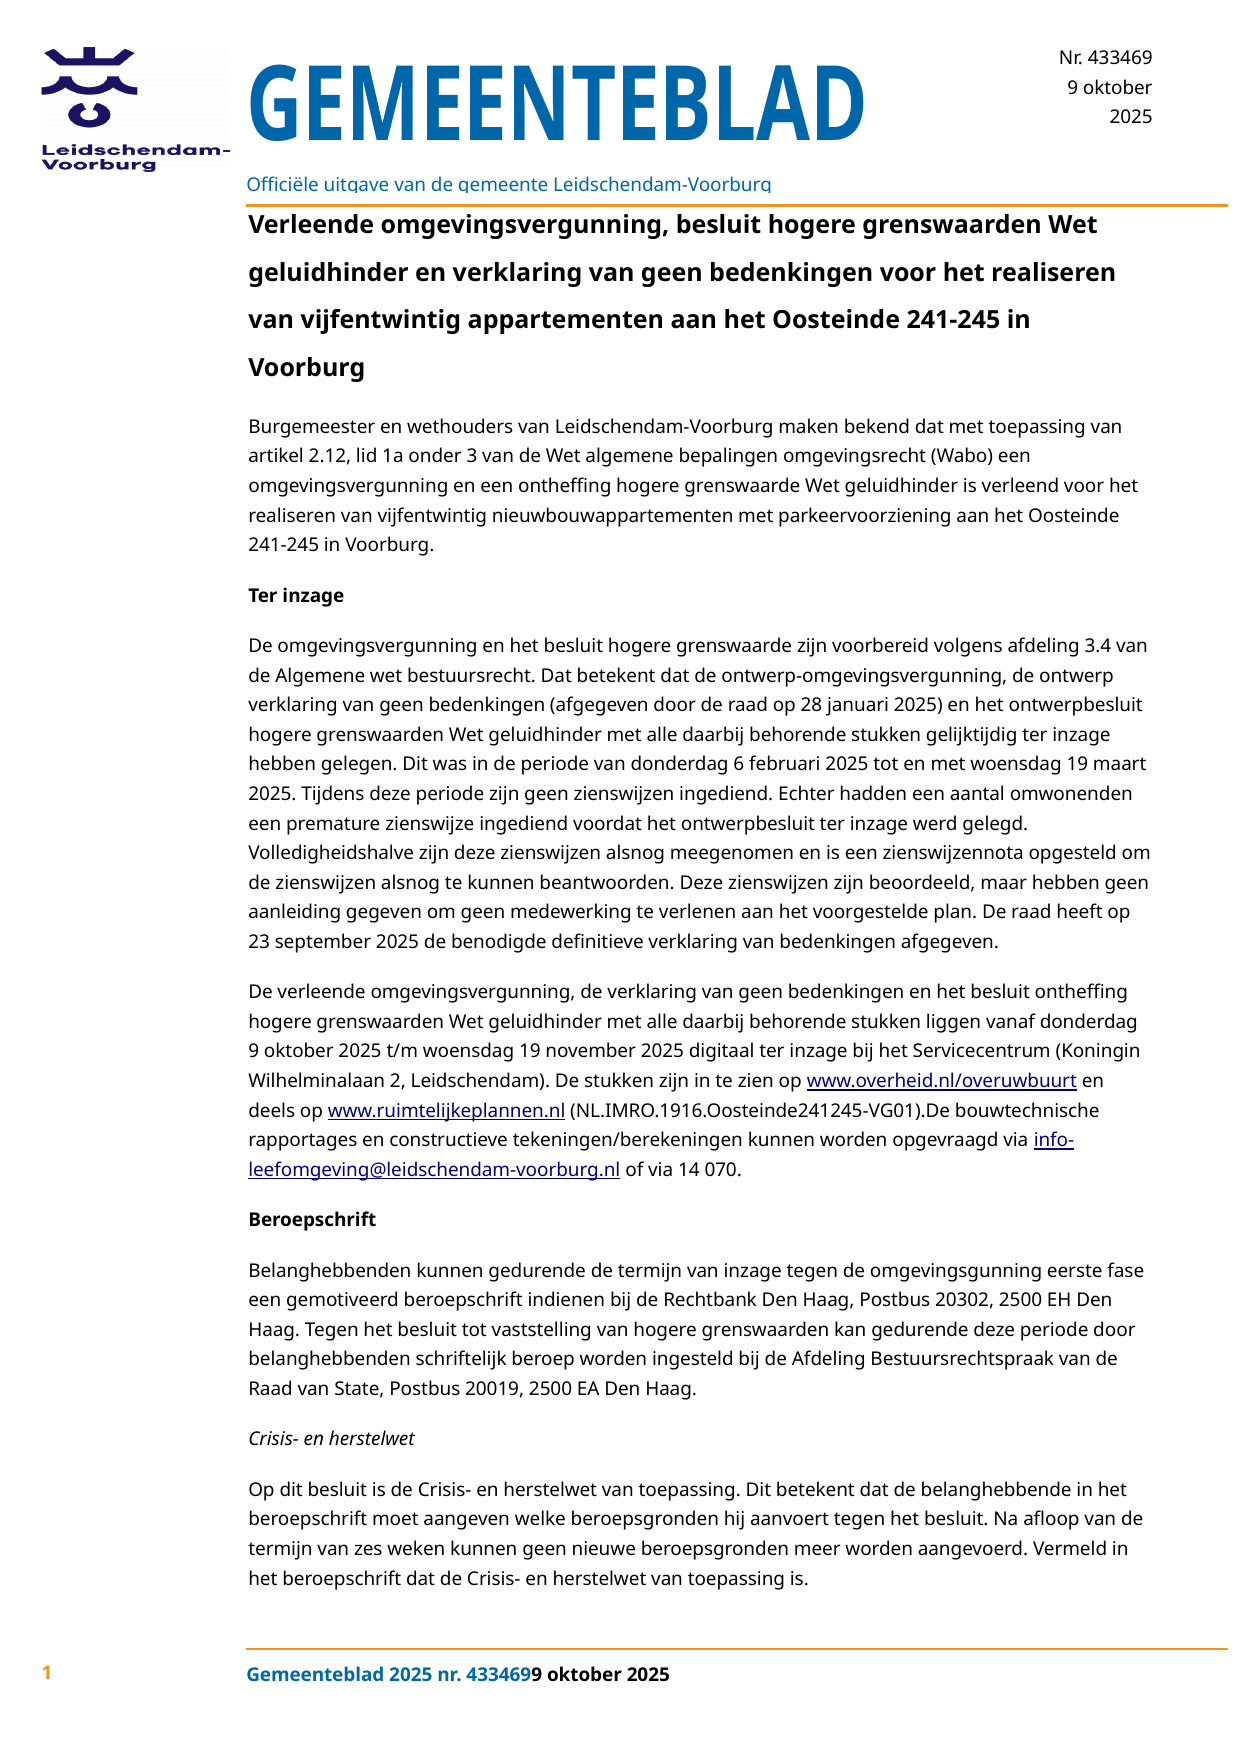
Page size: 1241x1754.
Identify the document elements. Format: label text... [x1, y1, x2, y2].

text Verleende omgevingsvergunning, besluit hogere grenswaarden Wet geluidhinder en verklaring van geen bedenkingen voor het realiseren van vijfentwintig appartementen aan het Oosteinde 241-245 in Voorburg [248, 207, 1152, 384]
text De verleende omgevingsvergunning, de verklaring van geen bedenkingen en het besluit ontheffing hogere grenswaarden Wet geluidhinder met alle daarbij behorende stukken liggen vanaf donderdag 9 oktober 2025 t/m woensdag 19 november 2025 digitaal ter inzage bij het Servicecentrum (Koningin Wilhelminalaan 2, Leidschendam). De stukken zijn in te zien op www.overheid.nl/overuwbuurt en deels op www.ruimtelijkeplannen.nl (NL.IMRO.1916.Oosteinde241245-VG01).De bouwtechnische rapportages en constructieve tekeningen/berekeningen kunnen worden opgevraagd via info-leefomgeving@leidschendam-voorburg.nl of via 14 070. [248, 978, 1152, 1182]
text Crisis- en herstelwet [248, 1426, 1152, 1451]
picture [41, 47, 231, 172]
text De omgevingsvergunning en het besluit hogere grenswaarde zijn voorbereid volgens afdeling 3.4 van de Algemene wet bestuursrecht. Dat betekent dat de ontwerp-omgevingsvergunning, de ontwerp verklaring van geen bedenkingen (afgegeven door de raad op 28 januari 2025) en het ontwerpbesluit hogere grenswaarden Wet geluidhinder met alle daarbij behorende stukken gelijktijdig ter inzage hebben gelegen. Dit was in de periode van donderdag 6 februari 2025 tot en met woensdag 19 maart 2025. Tijdens deze periode zijn geen zienswijzen ingediend. Echter hadden een aantal omwonenden een premature zienswijze ingediend voordat het ontwerpbesluit ter inzage werd gelegd. Volledigheidshalve zijn deze zienswijzen alsnog meegenomen en is een zienswijzennota opgesteld om de zienswijzen alsnog te kunnen beantwoorden. Deze zienswijzen zijn beoordeeld, maar hebben geen aanleiding gegeven om geen medewerking te verlenen aan het voorgestelde plan. De raad heeft op 23 september 2025 de benodigde definitieve verklaring van bedenkingen afgegeven. [248, 632, 1152, 954]
text Beroepschrift [248, 1206, 1152, 1232]
text Ter inzage [248, 582, 1152, 608]
text Op dit besluit is de Crisis- en herstelwet van toepassing. Dit betekent dat de belanghebbende in het beroepschrift moet aangeven welke beroepsgronden hij aanvoert tegen het besluit. Na afloop van de termijn van zes weken kunnen geen nieuwe beroepsgronden meer worden aangevoerd. Vermeld in het beroepschrift dat de Crisis- en herstelwet van toepassing is. [248, 1476, 1152, 1591]
text Burgemeester en wethouders van Leidschendam-Voorburg maken bekend dat met toepassing van artikel 2.12, lid 1a onder 3 van de Wet algemene bepalingen omgevingsrecht (Wabo) een omgevingsvergunning en een ontheffing hogere grenswaarde Wet geluidhinder is verleend voor het realiseren van vijfentwintig nieuwbouwappartementen met parkeervoorziening aan het Oosteinde 241-245 in Voorburg. [248, 413, 1152, 557]
text Belanghebbenden kunnen gedurende de termijn van inzage tegen de omgevingsgunning eerste fase een gemotiveerd beroepschrift indienen bij de Rechtbank Den Haag, Postbus 20302, 2500 EH Den Haag. Tegen het besluit tot vaststelling van hogere grenswaarden kan gedurende deze periode door belanghebbenden schriftelijk beroep worden ingesteld bij de Afdeling Bestuursrechtspraak van de Raad van State, Postbus 20019, 2500 EA Den Haag. [248, 1257, 1152, 1401]
